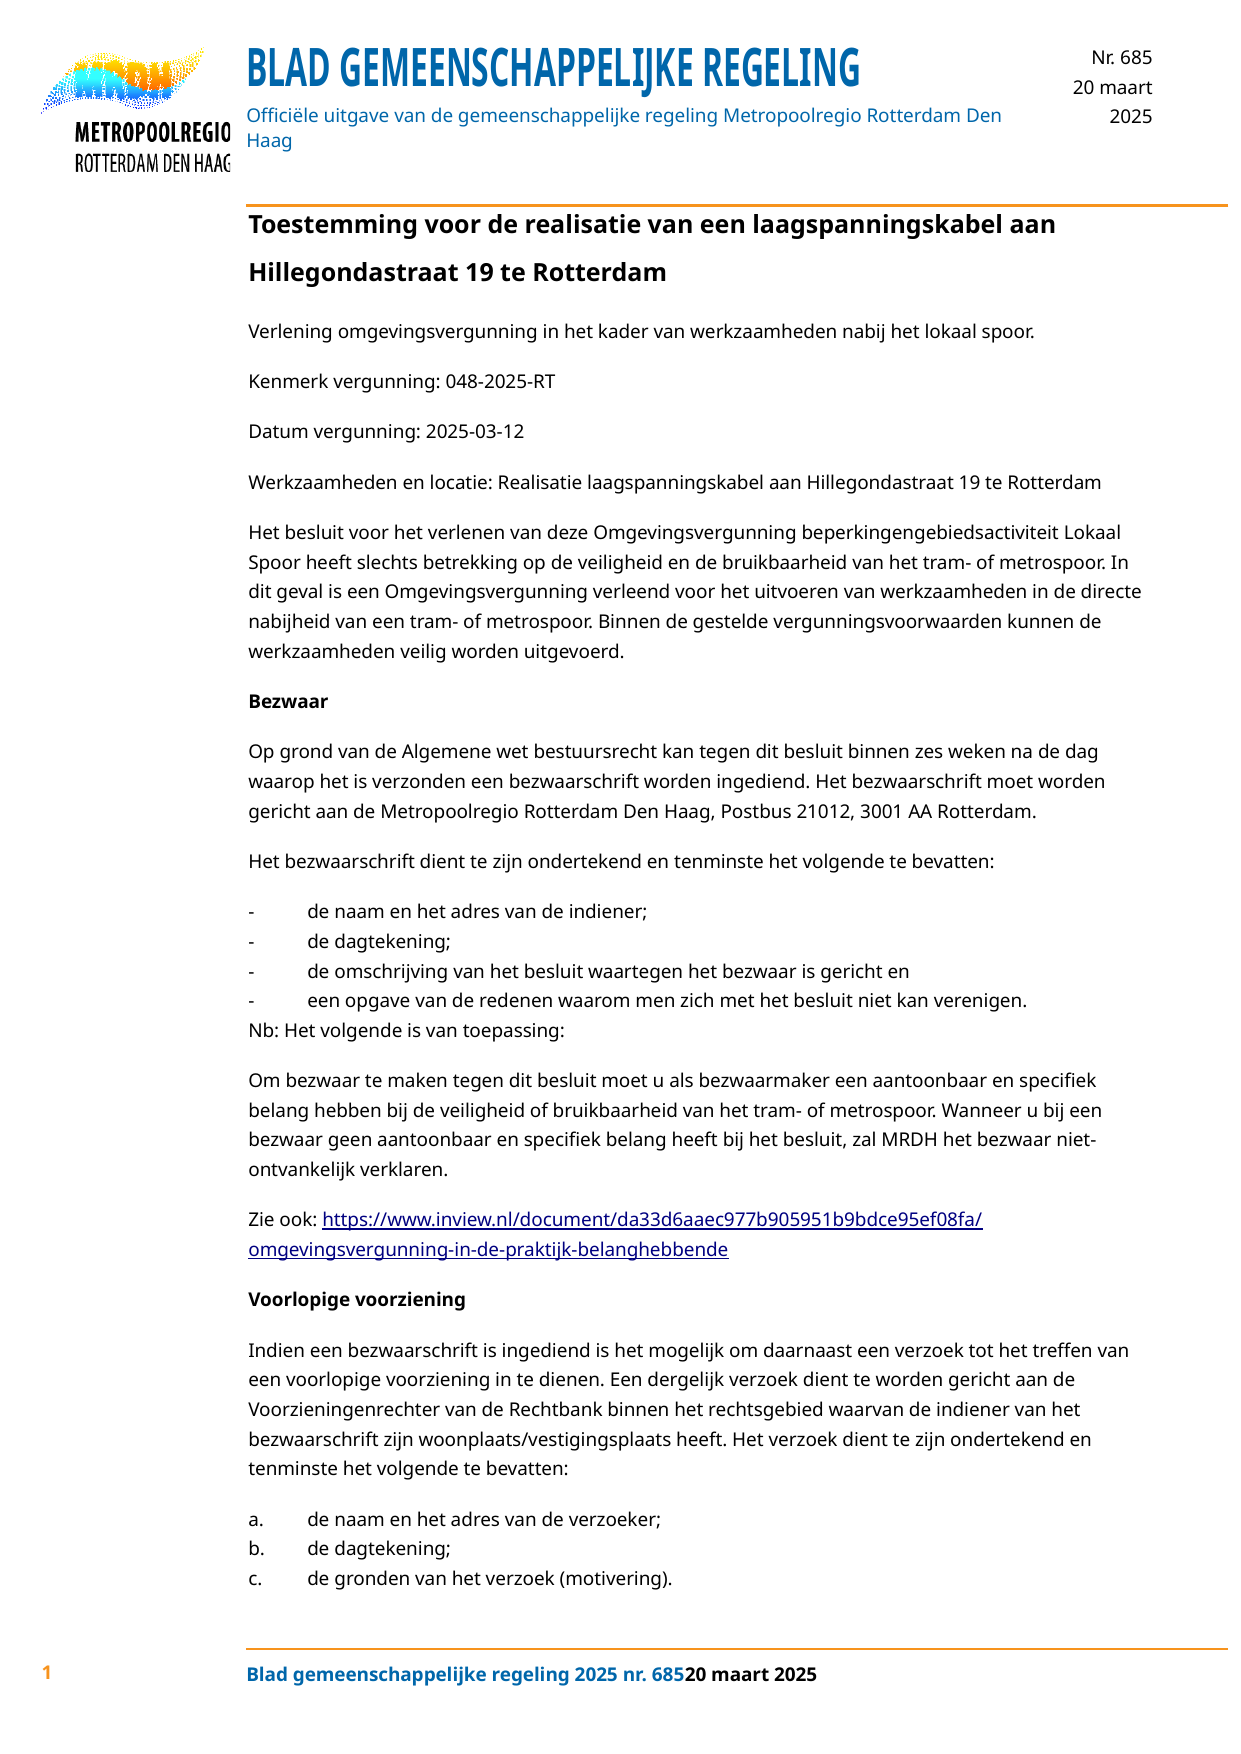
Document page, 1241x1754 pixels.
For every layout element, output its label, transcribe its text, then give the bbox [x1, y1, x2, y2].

text Toestemming voor de realisatie van een laagspanningskabel aan Hillegondastraat 19 te Rotterdam [248, 207, 1152, 288]
text Zie ook: https://www.inview.nl/document/da33d6aaec977b905951b9bdce95ef08fa/omgevingsvergunning-in-de-praktijk-belanghebbende [248, 1207, 1152, 1262]
text Datum vergunning: 2025-03-12 [248, 419, 1152, 444]
text Voorlopige voorziening [248, 1287, 1152, 1312]
text Werkzaamheden en locatie: Realisatie laagspanningskabel aan Hillegondastraat 19 te Rotterdam [248, 469, 1152, 495]
list de dagtekening; [248, 928, 1152, 954]
text Indien een bezwaarschrift is ingediend is het mogelijk om daarnaast een verzoek tot het treffen van een voorlopige voorziening in te dienen. Een dergelijk verzoek dient te worden gericht aan de Voorzieningenrechter van de Rechtbank binnen het rechtsgebied waarvan de indiener van het bezwaarschrift zijn woonplaats/vestigingsplaats heeft. Het verzoek dient te zijn ondertekend en tenminste het volgende te bevatten: [248, 1337, 1152, 1481]
text Op grond van de Algemene wet bestuursrecht kan tegen dit besluit binnen zes weken na de dag waarop het is verzonden een bezwaarschrift worden ingediend. Het bezwaarschrift moet worden gericht aan de Metropoolregio Rotterdam Den Haag, Postbus 21012, 3001 AA Rotterdam. [248, 739, 1152, 824]
text Verlening omgevingsvergunning in het kader van werkzaamheden nabij het lokaal spoor. [248, 318, 1152, 344]
list de omschrijving van het besluit waartegen het bezwaar is gericht en [248, 958, 1152, 984]
list de gronden van het verzoek (motivering). [248, 1565, 1152, 1591]
list de naam en het adres van de indiener; [248, 899, 1152, 924]
text Nb: Het volgende is van toepassing: [248, 1017, 1152, 1043]
text Het besluit voor het verlenen van deze Omgevingsvergunning beperkingengebiedsactiviteit Lokaal Spoor heeft slechts betrekking op de veiligheid en de bruikbaarheid van het tram- of metrospoor. In dit geval is een Omgevingsvergunning verleend voor het uitvoeren van werkzaamheden in de directe nabijheid van een tram- of metrospoor. Binnen de gestelde vergunningsvoorwaarden kunnen de werkzaamheden veilig worden uitgevoerd. [248, 519, 1152, 664]
text Bezwaar [248, 688, 1152, 714]
list de dagtekening; [248, 1535, 1152, 1561]
text Om bezwaar te maken tegen dit besluit moet u als bezwaarmaker een aantoonbaar en specifiek belang hebben bij de veiligheid of bruikbaarheid van het tram- of metrospoor. Wanneer u bij een bezwaar geen aantoonbaar en specifiek belang heeft bij het besluit, zal MRDH het bezwaar niet-ontvankelijk verklaren. [248, 1067, 1152, 1182]
list een opgave van de redenen waarom men zich met het besluit niet kan verenigen. [248, 987, 1152, 1013]
text Kenmerk vergunning: 048-2025-RT [248, 368, 1152, 394]
text Het bezwaarschrift dient te zijn ondertekend en tenminste het volgende te bevatten: [248, 848, 1152, 874]
list de naam en het adres van de verzoeker; [248, 1506, 1152, 1532]
picture [41, 47, 231, 172]
